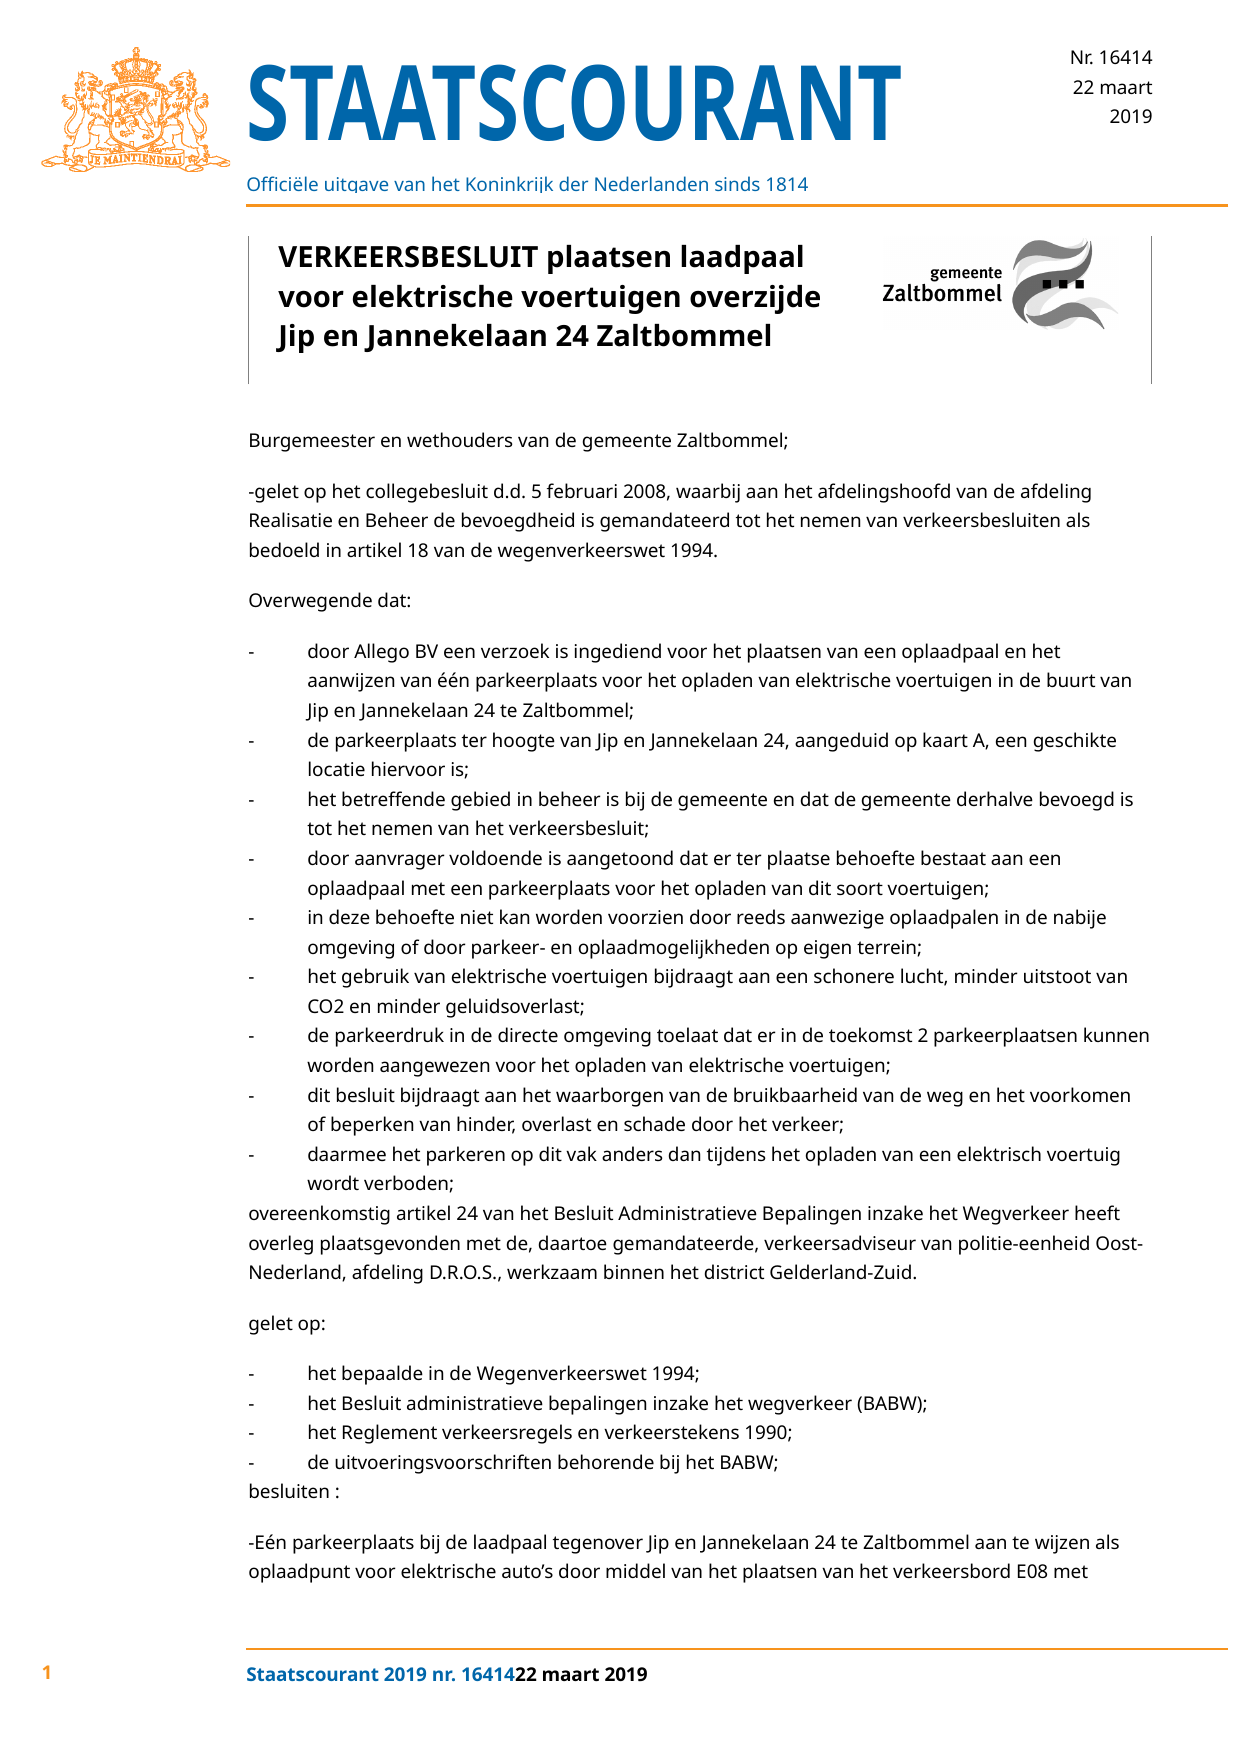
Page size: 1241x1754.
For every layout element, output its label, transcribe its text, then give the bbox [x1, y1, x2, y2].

list door Allego BV een verzoek is ingediend voor het plaatsen van een oplaadpaal en het aanwijzen van één parkeerplaats voor het opladen van elektrische voertuigen in de buurt van Jip en Jannekelaan 24 te Zaltbommel; [248, 638, 1152, 723]
table_header [850, 330, 1151, 384]
text -Eén parkeerplaats bij de laadpaal tegenover Jip en Jannekelaan 24 te Zaltbommel aan te wijzen als oplaadpunt voor elektrische auto’s door middel van het plaatsen van het verkeersbord E08 met [248, 1529, 1152, 1584]
table_header [1119, 236, 1151, 329]
list in deze behoefte niet kan worden voorzien door reeds aanwezige oplaadpalen in de nabije omgeving of door parkeer- en oplaadmogelijkheden op eigen terrein; [248, 904, 1152, 959]
list de parkeerdruk in de directe omgeving toelaat dat er in de toekomst 2 parkeerplaatsen kunnen worden aangewezen voor het opladen van elektrische voertuigen; [248, 1023, 1152, 1078]
list door aanvrager voldoende is aangetoond dat er ter plaatse behoefte bestaat aan een oplaadpaal met een parkeerplaats voor het opladen van dit soort voertuigen; [248, 845, 1152, 900]
list het betreffende gebied in beheer is bij de gemeente en dat de gemeente derhalve bevoegd is tot het nemen van het verkeersbesluit; [248, 786, 1152, 841]
list de uitvoeringsvoorschriften behorende bij het BABW; [248, 1449, 1152, 1474]
table_header [850, 236, 882, 329]
table_header VERKEERSBESLUIT plaatsen laadpaal voor elektrische voertuigen overzijde Jip en Jannekelaan 24 Zaltbommel [249, 236, 850, 384]
text -gelet op het collegebesluit d.d. 5 februari 2008, waarbij aan het afdelingshoofd van de afdeling Realisatie en Beheer de bevoegdheid is gemandateerd tot het nemen van verkeersbesluiten als bedoeld in artikel 18 van de wegenverkeerswet 1994. [248, 478, 1152, 563]
list het Reglement verkeersregels en verkeerstekens 1990; [248, 1419, 1152, 1445]
text Burgemeester en wethouders van de gemeente Zaltbommel; [248, 428, 1152, 453]
text gelet op: [248, 1310, 1152, 1335]
picture [41, 47, 231, 172]
list het bepaalde in de Wegenverkeerswet 1994; [248, 1360, 1152, 1386]
list de parkeerplaats ter hoogte van Jip en Jannekelaan 24, aangeduid op kaart A, een geschikte locatie hiervoor is; [248, 727, 1152, 782]
list daarmee het parkeren op dit vak anders dan tijdens het opladen van een elektrisch voertuig wordt verboden; [248, 1141, 1152, 1196]
list het Besluit administratieve bepalingen inzake het wegverkeer (BABW); [248, 1390, 1152, 1415]
text besluiten : [248, 1478, 1152, 1504]
text overeenkomstig artikel 24 van het Besluit Administratieve Bepalingen inzake het Wegverkeer heeft overleg plaatsgevonden met de, daartoe gemandateerde, verkeersadviseur van politie-eenheid Oost-Nederland, afdeling D.R.O.S., werkzaam binnen het district Gelderland-Zuid. [248, 1200, 1152, 1285]
list dit besluit bijdraagt aan het waarborgen van de bruikbaarheid van de weg en het voorkomen of beperken van hinder, overlast en schade door het verkeer; [248, 1082, 1152, 1137]
picture [882, 236, 1119, 330]
list het gebruik van elektrische voertuigen bijdraagt aan een schonere lucht, minder uitstoot van CO2 en minder geluidsoverlast; [248, 963, 1152, 1019]
text Overwegende dat: [248, 588, 1152, 613]
